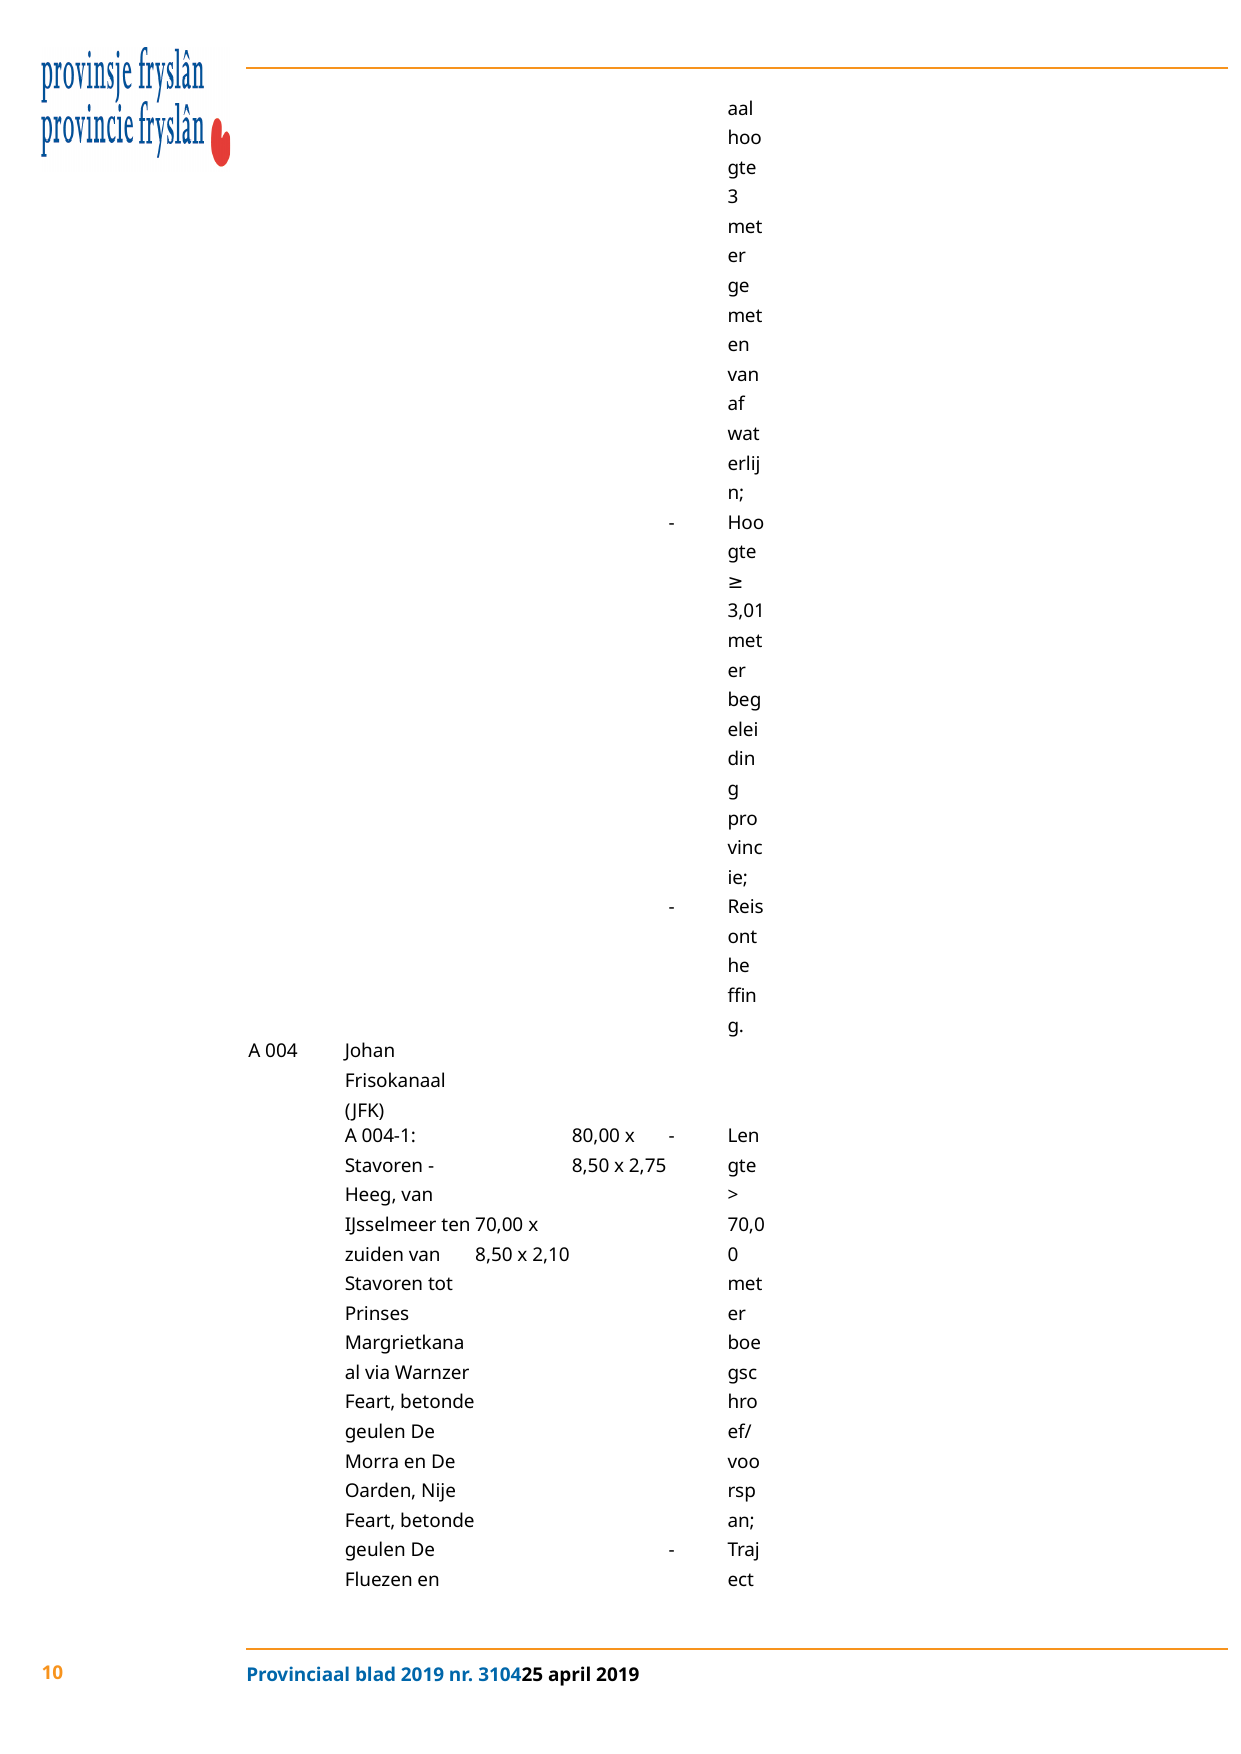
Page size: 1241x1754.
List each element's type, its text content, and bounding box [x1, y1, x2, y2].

table_cell A 004 [248, 1038, 344, 1592]
table_cell [475, 95, 572, 1038]
table_cell [345, 95, 475, 1038]
table_cell [248, 95, 344, 1038]
picture [41, 47, 231, 172]
table_cell Johan Frisokanaal (JFK) [345, 1038, 475, 1122]
table_cell [475, 1038, 572, 1122]
table_cell [572, 95, 668, 1038]
table_cell 70,00 x 8,50 x 2,10 [475, 1123, 572, 1592]
table_cell 80,00 x 8,50 x 2,75 [572, 1123, 668, 1592]
table_cell aal hoogte 3 meter gemeten vanaf waterlijn; Hoogte ≥ 3,01 meter begeleiding provincie; Reisontheffing. [668, 95, 765, 1038]
table_cell Lengte > 70,00 meter boegschroef/ voorspan; Traject [668, 1123, 765, 1592]
table_cell [668, 1038, 765, 1122]
table_cell [572, 1038, 668, 1122]
table_cell A 004-1: Stavoren - Heeg, van IJsselmeer ten zuiden van Stavoren tot Prinses Margrietkanaal via Warnzer Feart, betonde geulen De Morra en De Oarden, Nije Feart, betonde geulen De Fluezen en [345, 1123, 475, 1592]
